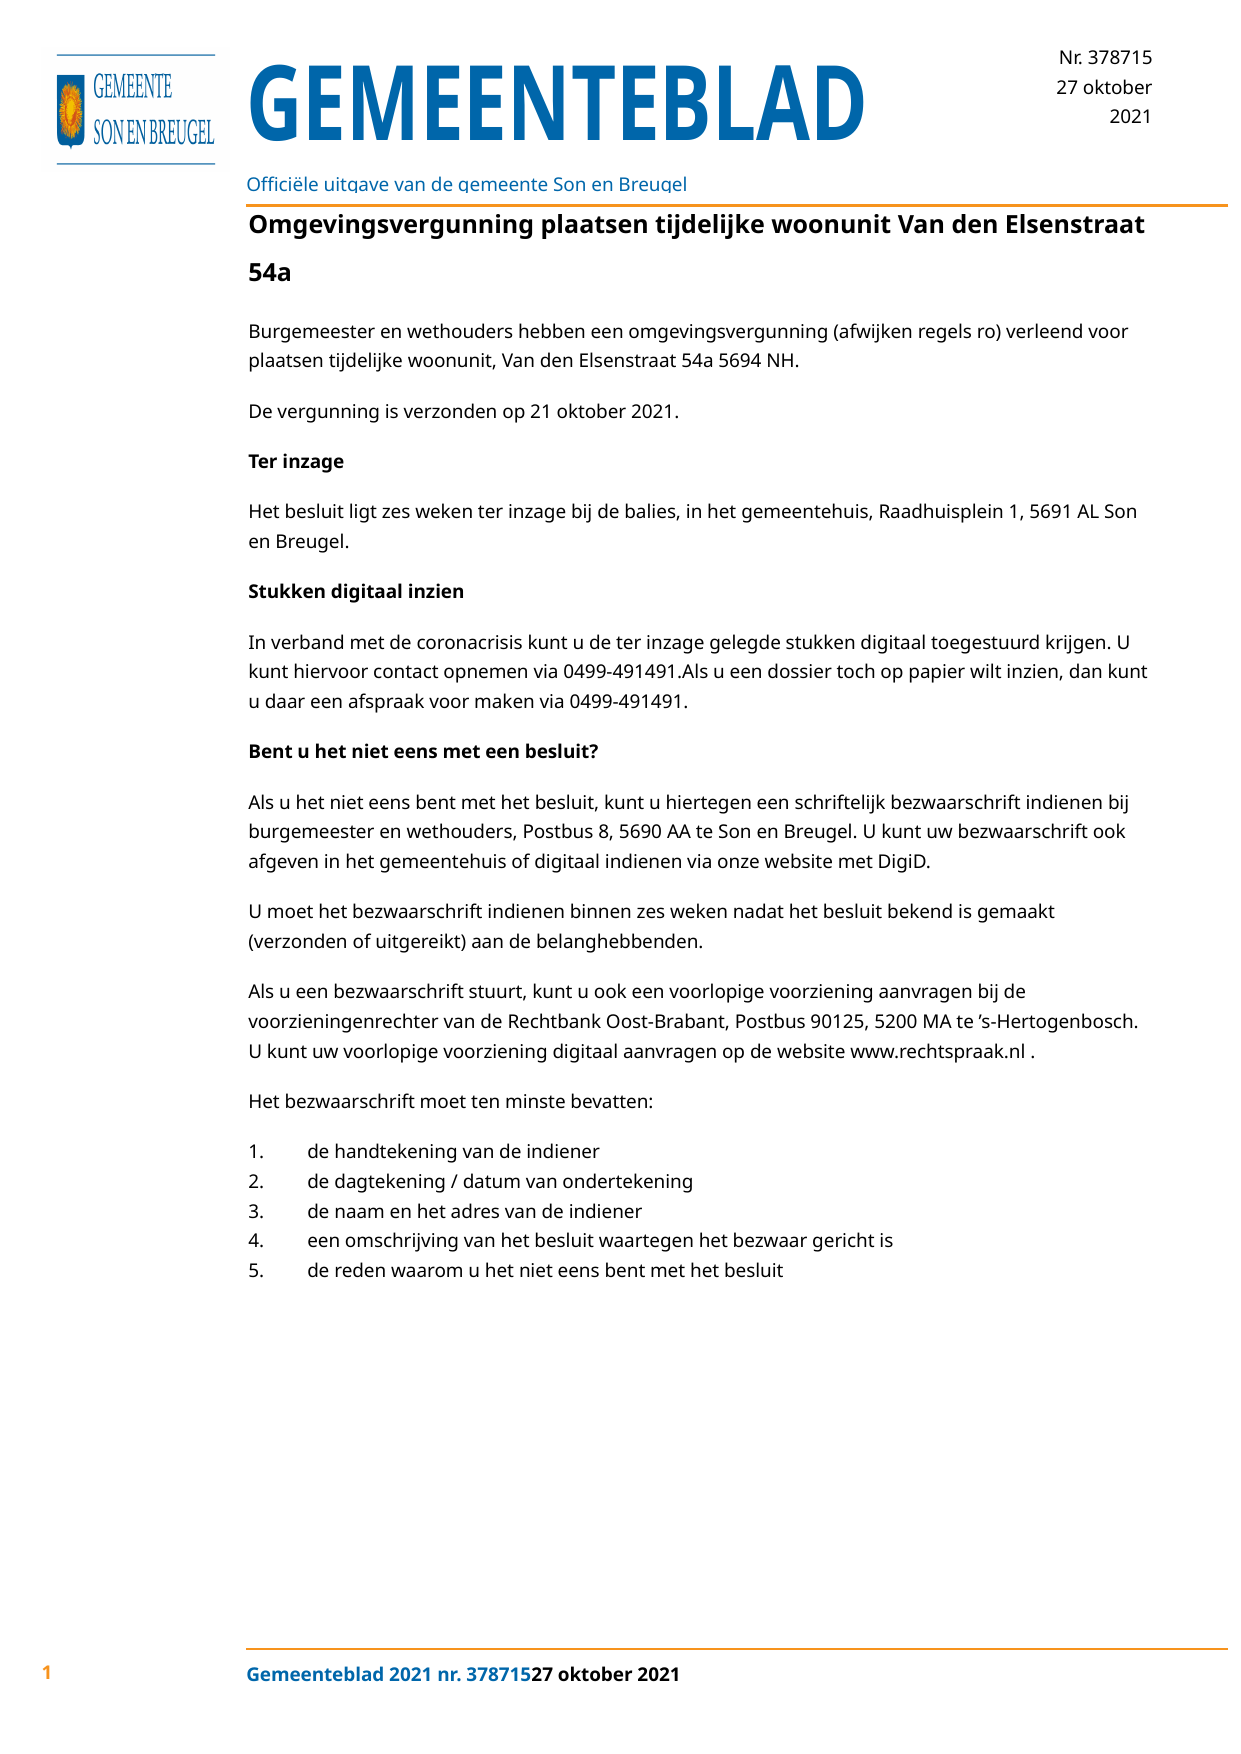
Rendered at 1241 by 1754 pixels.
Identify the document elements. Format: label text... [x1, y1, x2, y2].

text Bent u het niet eens met een besluit? [248, 739, 1152, 764]
text Omgevingsvergunning plaatsen tijdelijke woonunit Van den Elsenstraat 54a [248, 207, 1152, 288]
text In verband met de coronacrisis kunt u de ter inzage gelegde stukken digitaal toegestuurd krijgen. U kunt hiervoor contact opnemen via 0499-491491.Als u een dossier toch op papier wilt inzien, dan kunt u daar een afspraak voor maken via 0499-491491. [248, 629, 1152, 714]
text U moet het bezwaarschrift indienen binnen zes weken nadat het besluit bekend is gemaakt (verzonden of uitgereikt) aan de belanghebbenden. [248, 899, 1152, 954]
list de handtekening van de indiener [248, 1139, 1152, 1164]
picture [41, 47, 231, 172]
text De vergunning is verzonden op 21 oktober 2021. [248, 398, 1152, 424]
text Burgemeester en wethouders hebben een omgevingsvergunning (afwijken regels ro) verleend voor plaatsen tijdelijke woonunit, Van den Elsenstraat 54a 5694 NH. [248, 318, 1152, 373]
list een omschrijving van het besluit waartegen het bezwaar gericht is [248, 1227, 1152, 1253]
text Het bezwaarschrift moet ten minste bevatten: [248, 1088, 1152, 1114]
text Als u een bezwaarschrift stuurt, kunt u ook een voorlopige voorziening aanvragen bij de voorzieningenrechter van de Rechtbank Oost-Brabant, Postbus 90125, 5200 MA te ’s-Hertogenbosch. U kunt uw voorlopige voorziening digitaal aanvragen op de website www.rechtspraak.nl . [248, 979, 1152, 1064]
list de dagtekening / datum van ondertekening [248, 1168, 1152, 1194]
text Ter inzage [248, 448, 1152, 474]
text Stukken digitaal inzien [248, 579, 1152, 604]
list de reden waarom u het niet eens bent met het besluit [248, 1257, 1152, 1283]
list de naam en het adres van de indiener [248, 1198, 1152, 1224]
text Als u het niet eens bent met het besluit, kunt u hiertegen een schriftelijk bezwaarschrift indienen bij burgemeester en wethouders, Postbus 8, 5690 AA te Son en Breugel. U kunt uw bezwaarschrift ook afgeven in het gemeentehuis of digitaal indienen via onze website met DigiD. [248, 789, 1152, 874]
text Het besluit ligt zes weken ter inzage bij de balies, in het gemeentehuis, Raadhuisplein 1, 5691 AL Son en Breugel. [248, 499, 1152, 554]
